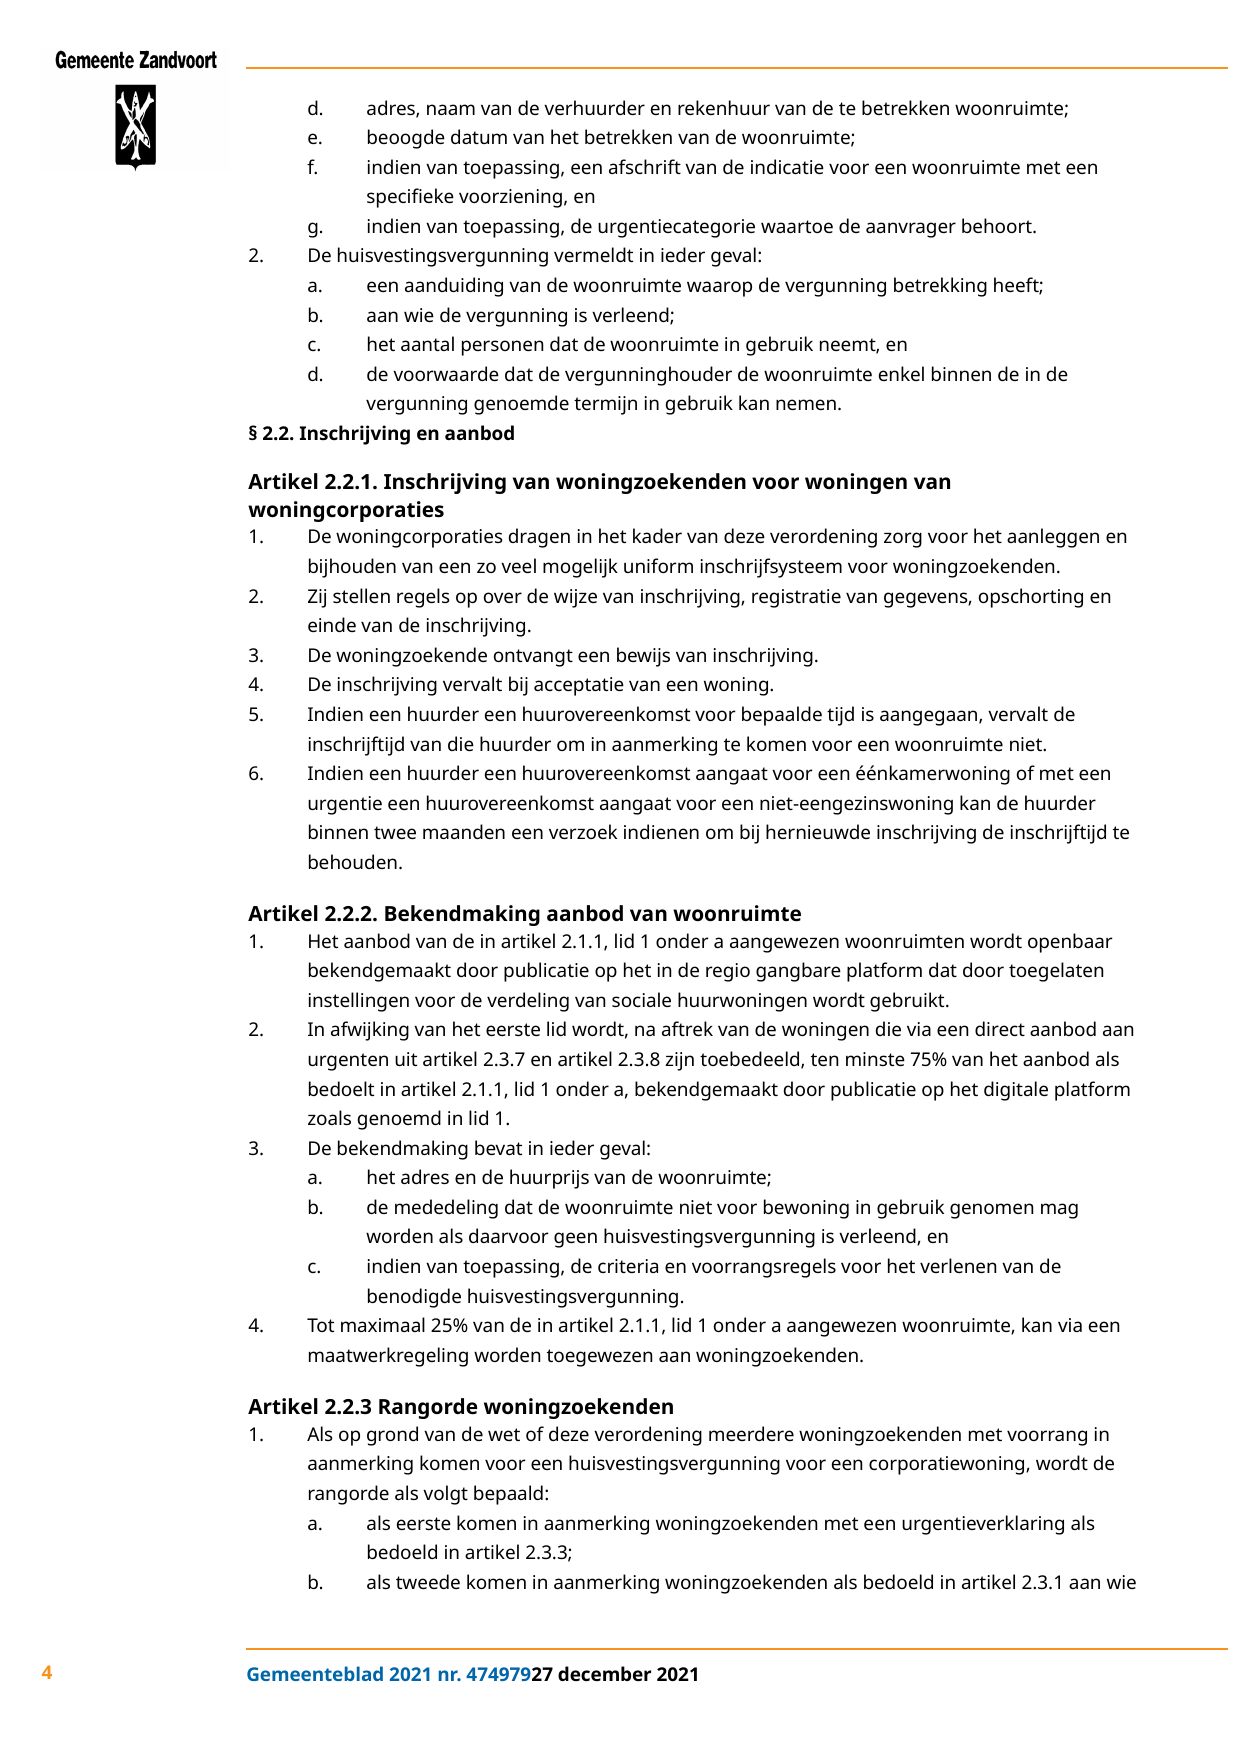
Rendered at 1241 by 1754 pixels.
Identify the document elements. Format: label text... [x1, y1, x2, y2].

text Artikel 2.2.1. Inschrijving van woningzoekenden voor woningen van woningcorporaties [248, 467, 1152, 524]
list Het aanbod van de in artikel 2.1.1, lid 1 onder a aangewezen woonruimten wordt openbaar bekendgemaakt door publicatie op het in de regio gangbare platform dat door toegelaten instellingen voor de verdeling van sociale huurwoningen wordt gebruikt. [248, 928, 1152, 1013]
list De inschrijving vervalt bij acceptatie van een woning. [248, 672, 1152, 697]
list als eerste komen in aanmerking woningzoekenden met een urgentieverklaring als bedoeld in artikel 2.3.3; [307, 1510, 1152, 1565]
text § 2.2. Inschrijving en aanbod [248, 420, 1152, 446]
list indien van toepassing, de urgentiecategorie waartoe de aanvrager behoort. [307, 213, 1152, 239]
list een aanduiding van de woonruimte waarop de vergunning betrekking heeft; [307, 272, 1152, 298]
list het aantal personen dat de woonruimte in gebruik neemt, en [307, 331, 1152, 357]
list de voorwaarde dat de vergunninghouder de woonruimte enkel binnen de in de vergunning genoemde termijn in gebruik kan nemen. [307, 361, 1152, 416]
list als tweede komen in aanmerking woningzoekenden als bedoeld in artikel 2.3.1 aan wie [307, 1569, 1152, 1594]
list aan wie de vergunning is verleend; [307, 302, 1152, 328]
list de mededeling dat de woonruimte niet voor bewoning in gebruik genomen mag worden als daarvoor geen huisvestingsvergunning is verleend, en [307, 1194, 1152, 1249]
list adres, naam van de verhuurder en rekenhuur van de te betrekken woonruimte; [307, 95, 1152, 121]
list Indien een huurder een huurovereenkomst voor bepaalde tijd is aangegaan, vervalt de inschrijftijd van die huurder om in aanmerking te komen voor een woonruimte niet. [248, 701, 1152, 756]
list In afwijking van het eerste lid wordt, na aftrek van de woningen die via een direct aanbod aan urgenten uit artikel 2.3.7 en artikel 2.3.8 zijn toebedeeld, ten minste 75% van het aanbod als bedoelt in artikel 2.1.1, lid 1 onder a, bekendgemaakt door publicatie op het digitale platform zoals genoemd in lid 1. [248, 1017, 1152, 1131]
list De woningzoekende ontvangt een bewijs van inschrijving. [248, 642, 1152, 668]
list Zij stellen regels op over de wijze van inschrijving, registratie van gegevens, opschorting en einde van de inschrijving. [248, 583, 1152, 638]
list indien van toepassing, de criteria en voorrangsregels voor het verlenen van de benodigde huisvestingsvergunning. [307, 1253, 1152, 1309]
text Artikel 2.2.3 Rangorde woningzoekenden [248, 1392, 1152, 1421]
list De bekendmaking bevat in ieder geval: [248, 1135, 1152, 1161]
picture [41, 47, 231, 172]
list indien van toepassing, een afschrift van de indicatie voor een woonruimte met een specifieke voorziening, en [307, 154, 1152, 209]
list Indien een huurder een huurovereenkomst aangaat voor een éénkamerwoning of met een urgentie een huurovereenkomst aangaat voor een niet-eengezinswoning kan de huurder binnen twee maanden een verzoek indienen om bij hernieuwde inschrijving de inschrijftijd te behouden. [248, 760, 1152, 875]
list het adres en de huurprijs van de woonruimte; [307, 1164, 1152, 1190]
text Artikel 2.2.2. Bekendmaking aanbod van woonruimte [248, 899, 1152, 928]
list Tot maximaal 25% van de in artikel 2.1.1, lid 1 onder a aangewezen woonruimte, kan via een maatwerkregeling worden toegewezen aan woningzoekenden. [248, 1312, 1152, 1368]
list Als op grond van de wet of deze verordening meerdere woningzoekenden met voorrang in aanmerking komen voor een huisvestingsvergunning voor een corporatiewoning, wordt de rangorde als volgt bepaald: [248, 1421, 1152, 1506]
list beoogde datum van het betrekken van de woonruimte; [307, 124, 1152, 150]
list De woningcorporaties dragen in het kader van deze verordening zorg voor het aanleggen en bijhouden van een zo veel mogelijk uniform inschrijfsysteem voor woningzoekenden. [248, 524, 1152, 579]
list De huisvestingsvergunning vermeldt in ieder geval: [248, 243, 1152, 268]
